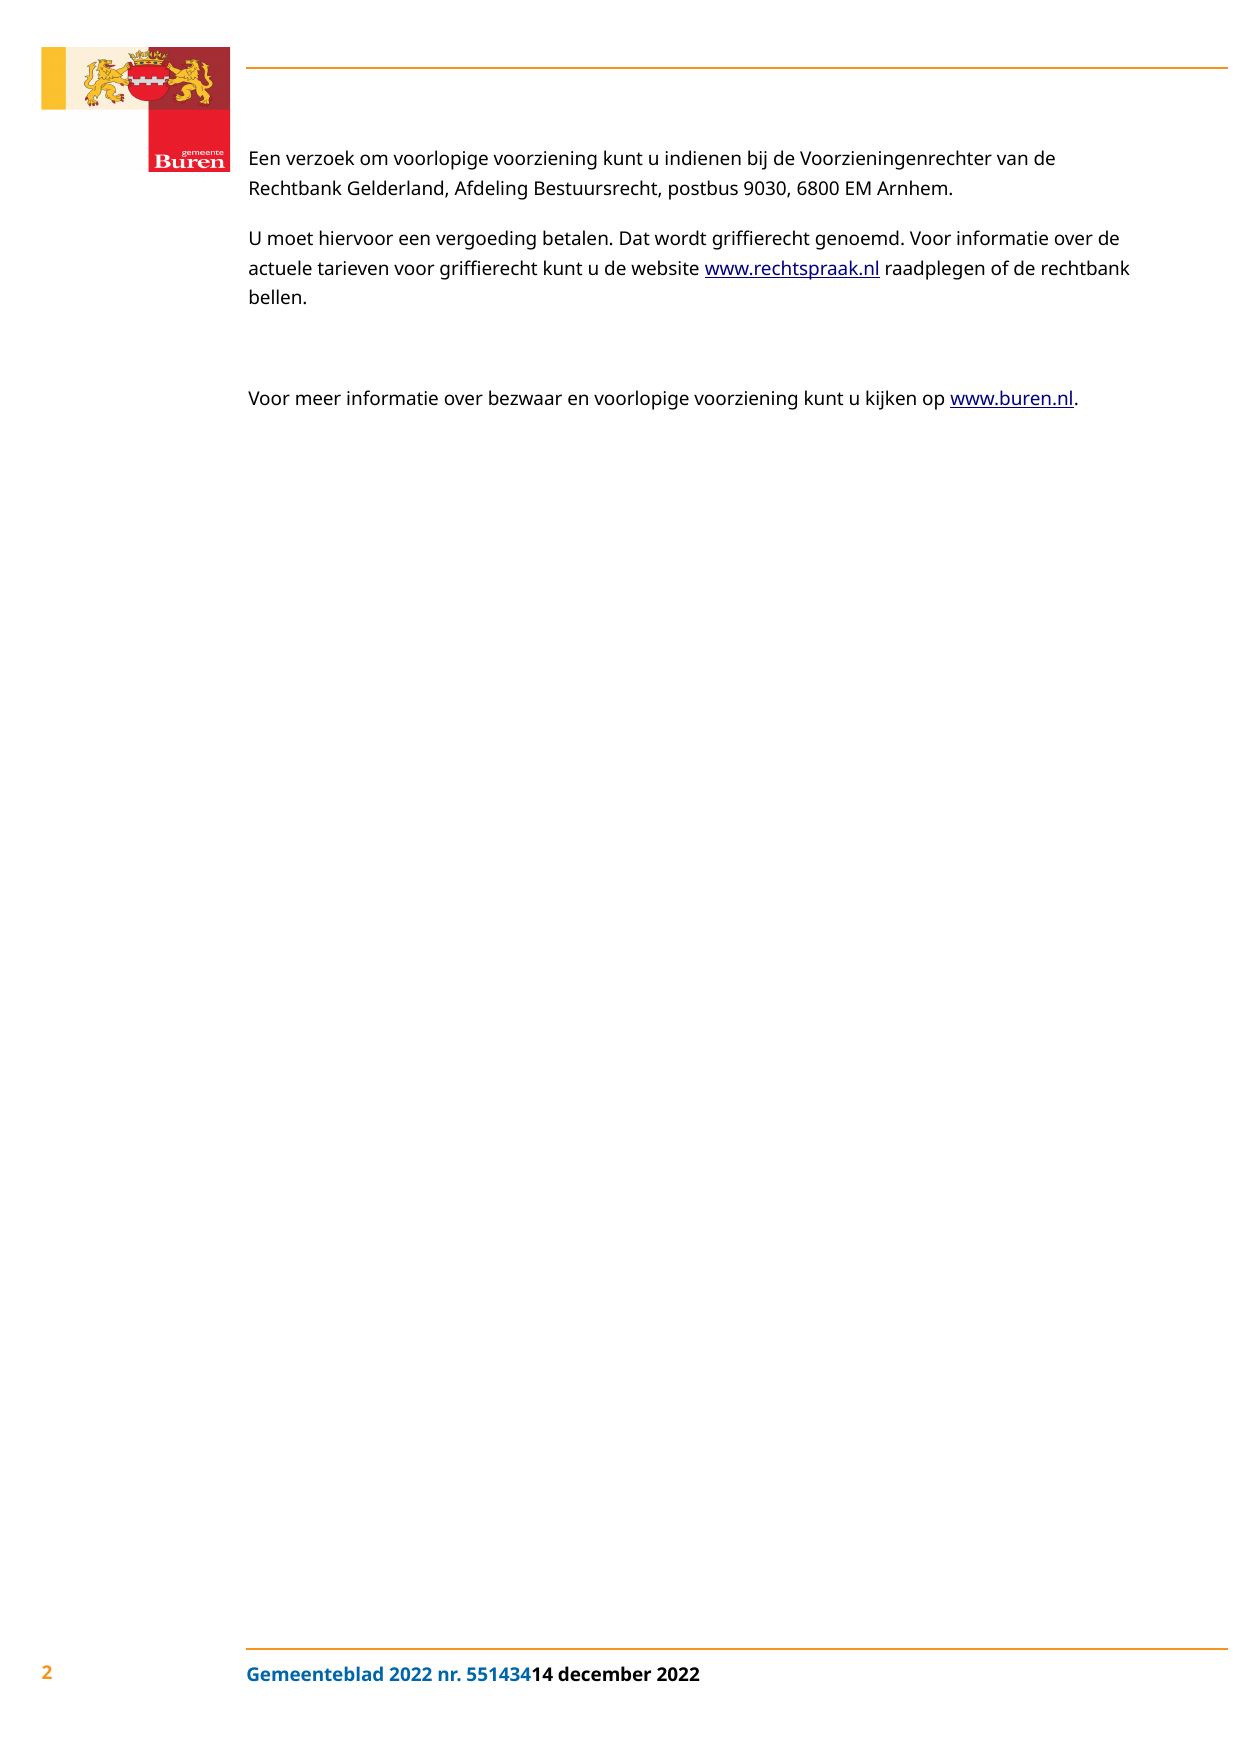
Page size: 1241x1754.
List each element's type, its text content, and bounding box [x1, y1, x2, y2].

picture [41, 47, 231, 172]
text U moet hiervoor een vergoeding betalen. Dat wordt griffierecht genoemd. Voor informatie over de actuele tarieven voor griffierecht kunt u de website www.rechtspraak.nl raadplegen of de rechtbank bellen. [248, 225, 1152, 310]
text Voor meer informatie over bezwaar en voorlopige voorziening kunt u kijken op www.buren.nl. [248, 385, 1152, 411]
text Een verzoek om voorlopige voorziening kunt u indienen bij de Voorzieningenrechter van de Rechtbank Gelderland, Afdeling Bestuursrecht, postbus 9030, 6800 EM Arnhem. [248, 145, 1152, 201]
